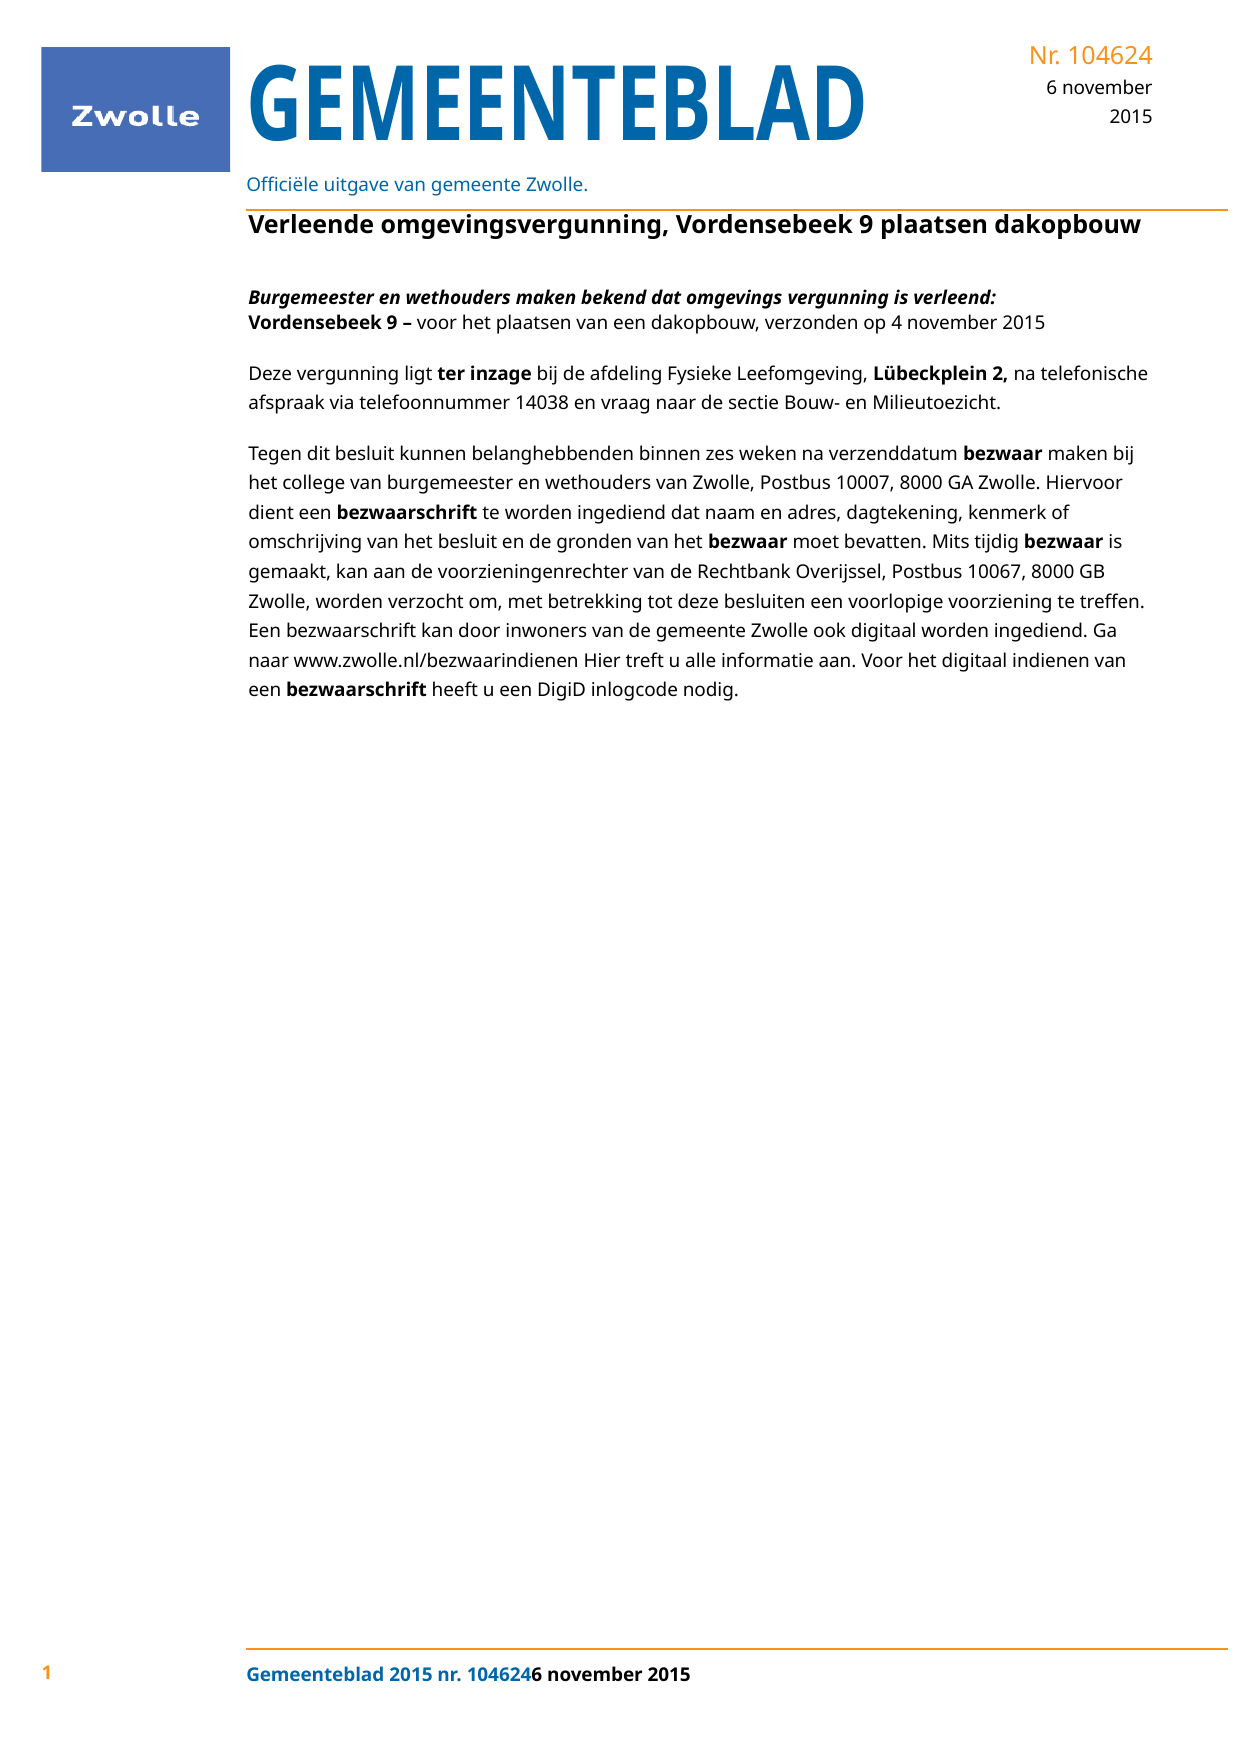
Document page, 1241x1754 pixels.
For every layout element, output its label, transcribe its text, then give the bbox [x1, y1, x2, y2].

text Vordensebeek 9 – voor het plaatsen van een dakopbouw, verzonden op 4 november 2015 [248, 309, 1152, 335]
text Burgemeester en wethouders maken bekend dat omgevings vergunning is verleend: [248, 284, 1152, 309]
text Verleende omgevingsvergunning, Vordensebeek 9 plaatsen dakopbouw [248, 211, 1152, 241]
text Tegen dit besluit kunnen belanghebbenden binnen zes weken na verzenddatum bezwaar maken bij het college van burgemeester en wethouders van Zwolle, Postbus 10007, 8000 GA Zwolle. Hiervoor dient een bezwaarschrift te worden ingediend dat naam en adres, dagtekening, kenmerk of omschrijving van het besluit en de gronden van het bezwaar moet bevatten. Mits tijdig bezwaar is gemaakt, kan aan de voorzieningenrechter van de Rechtbank Overijssel, Postbus 10067, 8000 GB Zwolle, worden verzocht om, met betrekking tot deze besluiten een voorlopige voorziening te treffen. Een bezwaarschrift kan door inwoners van de gemeente Zwolle ook digitaal worden ingediend. Ga naar www.zwolle.nl/bezwaarindienen Hier treft u alle informatie aan. Voor het digitaal indienen van een bezwaarschrift heeft u een DigiD inlogcode nodig. [248, 440, 1152, 702]
picture [41, 47, 231, 172]
text Deze vergunning ligt ter inzage bij de afdeling Fysieke Leefomgeving, Lübeckplein 2, na telefonische afspraak via telefoonnummer 14038 en vraag naar de sectie Bouw- en Milieutoezicht. [248, 360, 1152, 415]
